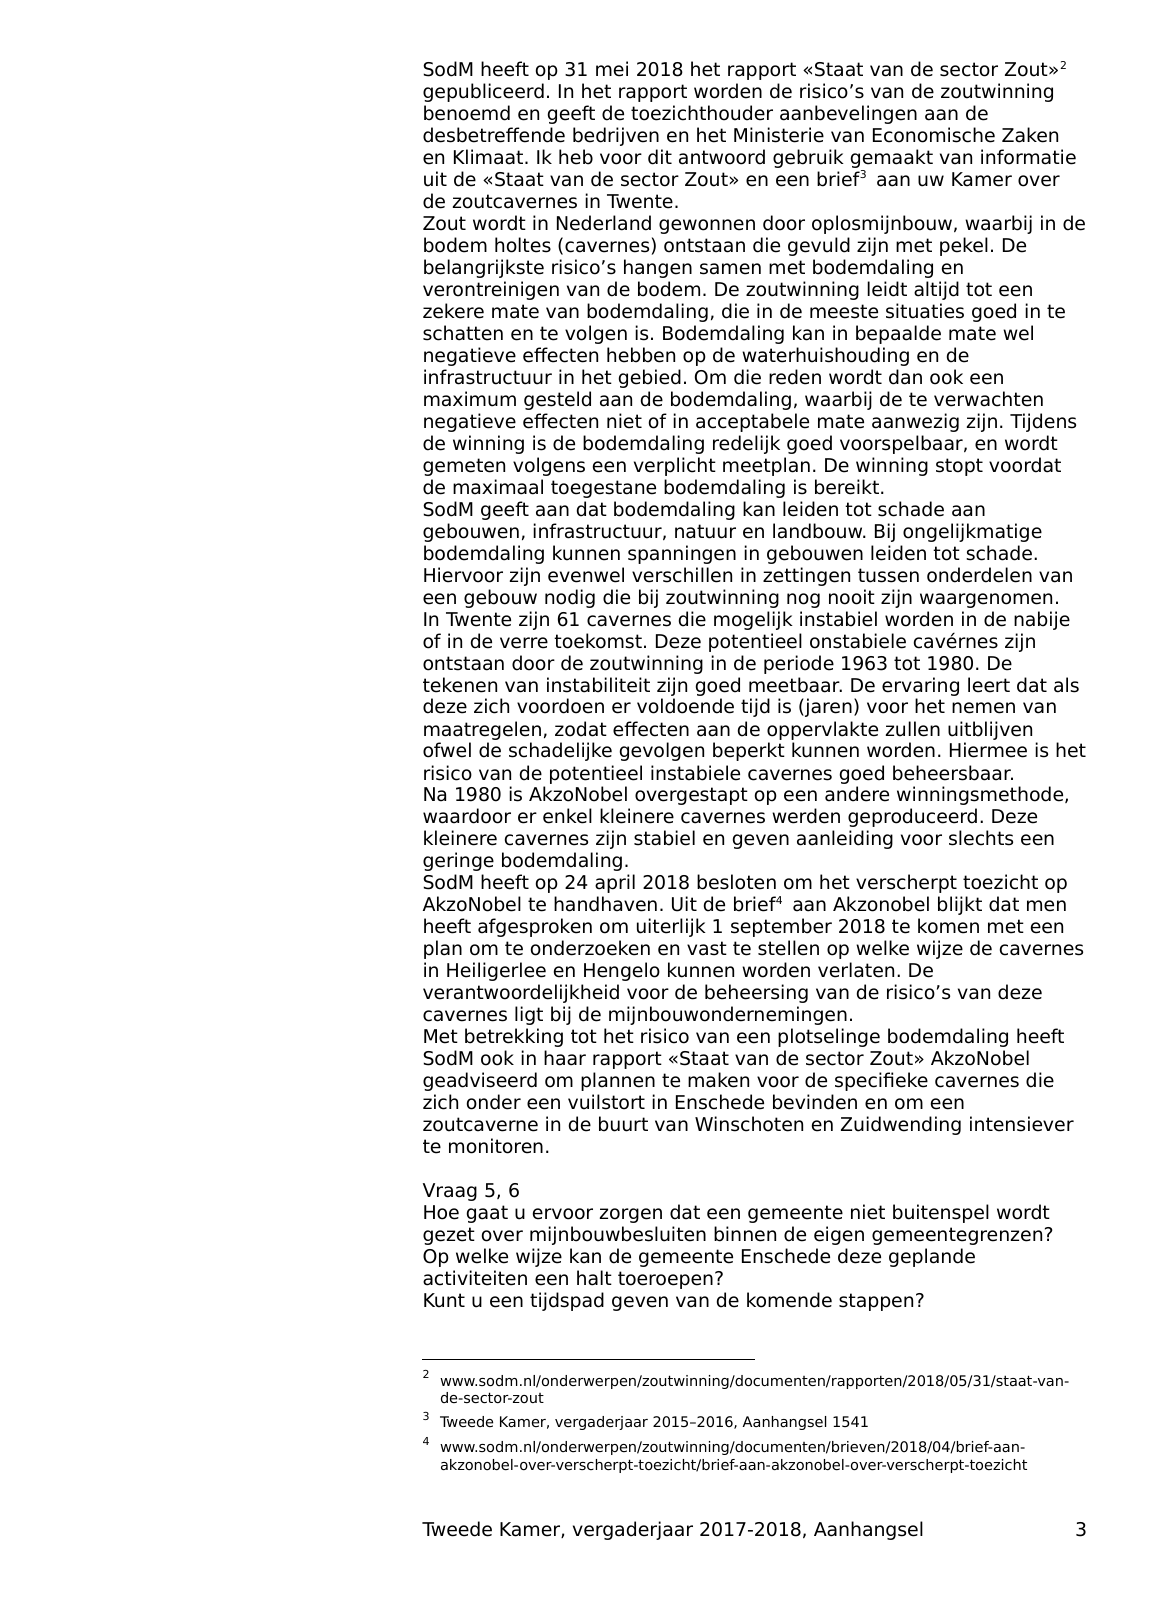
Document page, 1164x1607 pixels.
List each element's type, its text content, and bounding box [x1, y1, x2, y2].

text Met betrekking tot het risico van een plotselinge bodemdaling heeft SodM ook in haar rapport «Staat van de sector Zout» AkzoNobel geadviseerd om plannen te maken voor de specifieke cavernes die zich onder een vuilstort in Enschede bevinden en om een zoutcaverne in de buurt van Winschoten en Zuidwending intensiever te monitoren. [422, 1026, 1087, 1158]
text Tweede Kamer, vergaderjaar 2015–2016, Aanhangsel 1541 [422, 1410, 1087, 1432]
text SodM heeft op 31 mei 2018 het rapport «Staat van de sector Zout» gepubliceerd. In het rapport worden de risico’s van de zoutwinning benoemd en geeft de toezichthouder aanbevelingen aan de desbetreffende bedrijven en het Ministerie van Economische Zaken en Klimaat. Ik heb voor dit antwoord gebruik gemaakt van informatie uit de «Staat van de sector Zout» en een brief aan uw Kamer over de zoutcavernes in Twente. [422, 59, 1087, 213]
text SodM heeft op 24 april 2018 besloten om het verscherpt toezicht op AkzoNobel te handhaven. Uit de brief aan Akzonobel blijkt dat men heeft afgesproken om uiterlijk 1 september 2018 te komen met een plan om te onderzoeken en vast te stellen op welke wijze de cavernes in Heiligerlee en Hengelo kunnen worden verlaten. De verantwoordelijkheid voor de beheersing van de risico’s van deze cavernes ligt bij de mijnbouwondernemingen. [422, 872, 1087, 1026]
text Kunt u een tijdspad geven van de komende stappen? [422, 1290, 1087, 1312]
text Vraag 5, 6 [422, 1180, 1087, 1202]
text In Twente zijn 61 cavernes die mogelijk instabiel worden in de nabije of in de verre toekomst. Deze potentieel onstabiele cavérnes zijn ontstaan door de zoutwinning in de periode 1963 tot 1980. De tekenen van instabiliteit zijn goed meetbaar. De ervaring leert dat als deze zich voordoen er voldoende tijd is (jaren) voor het nemen van maatregelen, zodat effecten aan de oppervlakte zullen uitblijven ofwel de schadelijke gevolgen beperkt kunnen worden. Hiermee is het risico van de potentieel instabiele cavernes goed beheersbaar. [422, 608, 1087, 784]
text Hoe gaat u ervoor zorgen dat een gemeente niet buitenspel wordt gezet over mijnbouwbesluiten binnen de eigen gemeentegrenzen? Op welke wijze kan de gemeente Enschede deze geplande activiteiten een halt toeroepen? [422, 1202, 1087, 1290]
text Zout wordt in Nederland gewonnen door oplosmijnbouw, waarbij in de bodem holtes (cavernes) ontstaan die gevuld zijn met pekel. De belangrijkste risico’s hangen samen met bodemdaling en verontreinigen van de bodem. De zoutwinning leidt altijd tot een zekere mate van bodemdaling, die in de meeste situaties goed in te schatten en te volgen is. Bodemdaling kan in bepaalde mate wel negatieve effecten hebben op de waterhuishouding en de infrastructuur in het gebied. Om die reden wordt dan ook een maximum gesteld aan de bodemdaling, waarbij de te verwachten negatieve effecten niet of in acceptabele mate aanwezig zijn. Tijdens de winning is de bodemdaling redelijk goed voorspelbaar, en wordt gemeten volgens een verplicht meetplan. De winning stopt voordat de maximaal toegestane bodemdaling is bereikt. [422, 213, 1087, 499]
text www.sodm.nl/onderwerpen/zoutwinning/documenten/rapporten/2018/05/31/staat-van-de-sector-zout [422, 1368, 1087, 1407]
text Na 1980 is AkzoNobel overgestapt op een andere winningsmethode, waardoor er enkel kleinere cavernes werden geproduceerd. Deze kleinere cavernes zijn stabiel en geven aanleiding voor slechts een geringe bodemdaling. [422, 784, 1087, 872]
text www.sodm.nl/onderwerpen/zoutwinning/documenten/brieven/2018/04/brief-aan-akzonobel-over-verscherpt-toezicht/brief-aan-akzonobel-over-verscherpt-toezicht [422, 1435, 1087, 1474]
text SodM geeft aan dat bodemdaling kan leiden tot schade aan gebouwen, infrastructuur, natuur en landbouw. Bij ongelijkmatige bodemdaling kunnen spanningen in gebouwen leiden tot schade. Hiervoor zijn evenwel verschillen in zettingen tussen onderdelen van een gebouw nodig die bij zoutwinning nog nooit zijn waargenomen. [422, 499, 1087, 608]
